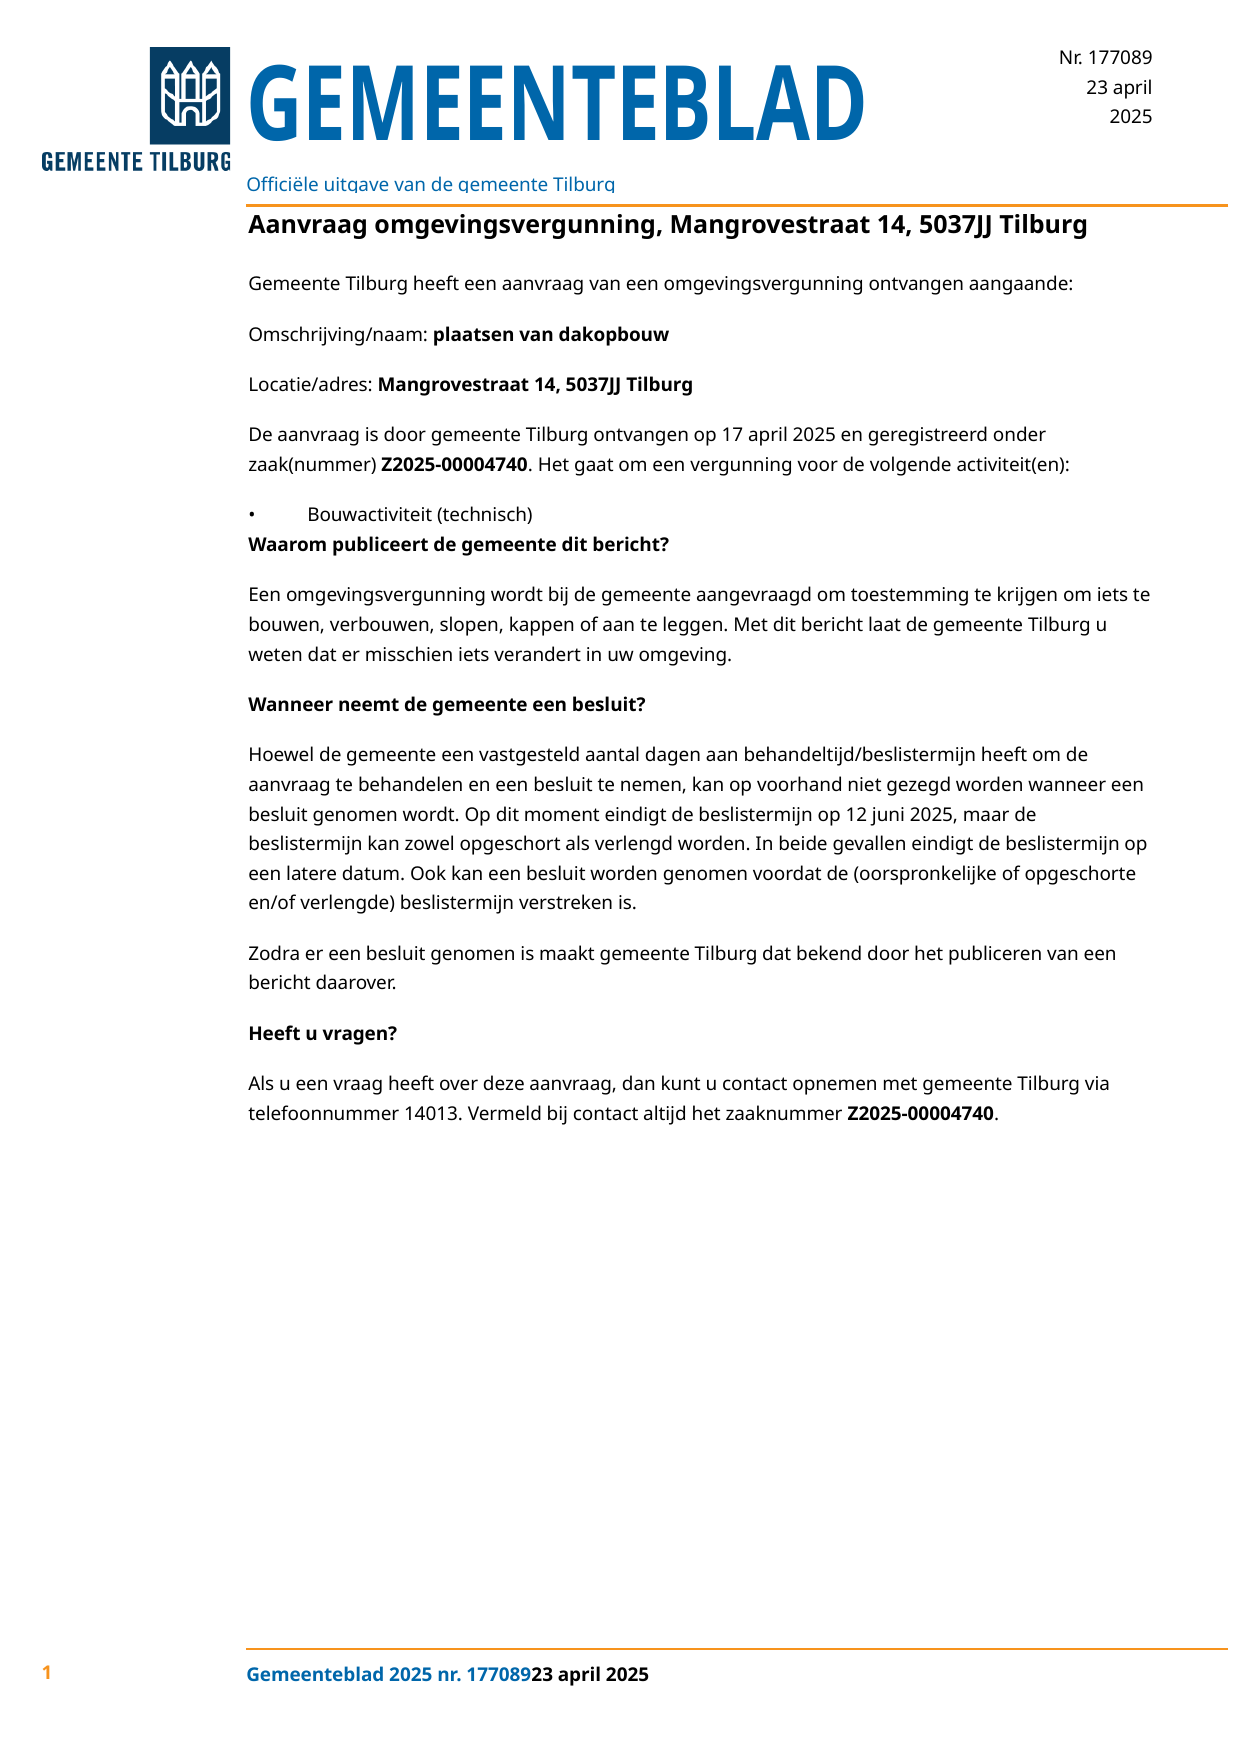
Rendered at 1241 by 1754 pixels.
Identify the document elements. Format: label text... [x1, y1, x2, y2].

text Waarom publiceert de gemeente dit bericht? [248, 531, 1152, 557]
text Gemeente Tilburg heeft een aanvraag van een omgevingsvergunning ontvangen aangaande: [248, 270, 1152, 296]
text Omschrijving/naam: plaatsen van dakopbouw [248, 321, 1152, 346]
text Locatie/adres: Mangrovestraat 14, 5037JJ Tilburg [248, 371, 1152, 397]
text Wanneer neemt de gemeente een besluit? [248, 691, 1152, 717]
text Aanvraag omgevingsvergunning, Mangrovestraat 14, 5037JJ Tilburg [248, 207, 1152, 241]
text Heeft u vragen? [248, 1020, 1152, 1046]
picture [41, 47, 231, 172]
text Als u een vraag heeft over deze aanvraag, dan kunt u contact opnemen met gemeente Tilburg via telefoonnummer 14013. Vermeld bij contact altijd het zaaknummer Z2025-00004740. [248, 1070, 1152, 1126]
text De aanvraag is door gemeente Tilburg ontvangen op 17 april 2025 en geregistreerd onder zaak(nummer) Z2025-00004740. Het gaat om een vergunning voor de volgende activiteit(en): [248, 422, 1152, 477]
list Bouwactiviteit (technisch) [248, 502, 1152, 527]
text Een omgevingsvergunning wordt bij de gemeente aangevraagd om toestemming te krijgen om iets te bouwen, verbouwen, slopen, kappen of aan te leggen. Met dit bericht laat de gemeente Tilburg u weten dat er misschien iets verandert in uw omgeving. [248, 582, 1152, 666]
text Hoewel de gemeente een vastgesteld aantal dagen aan behandeltijd/beslistermijn heeft om de aanvraag te behandelen en een besluit te nemen, kan op voorhand niet gezegd worden wanneer een besluit genomen wordt. Op dit moment eindigt de beslistermijn op 12 juni 2025, maar de beslistermijn kan zowel opgeschort als verlengd worden. In beide gevallen eindigt de beslistermijn op een latere datum. Ook kan een besluit worden genomen voordat de (oorspronkelijke of opgeschorte en/of verlengde) beslistermijn verstreken is. [248, 742, 1152, 915]
text Zodra er een besluit genomen is maakt gemeente Tilburg dat bekend door het publiceren van een bericht daarover. [248, 940, 1152, 995]
